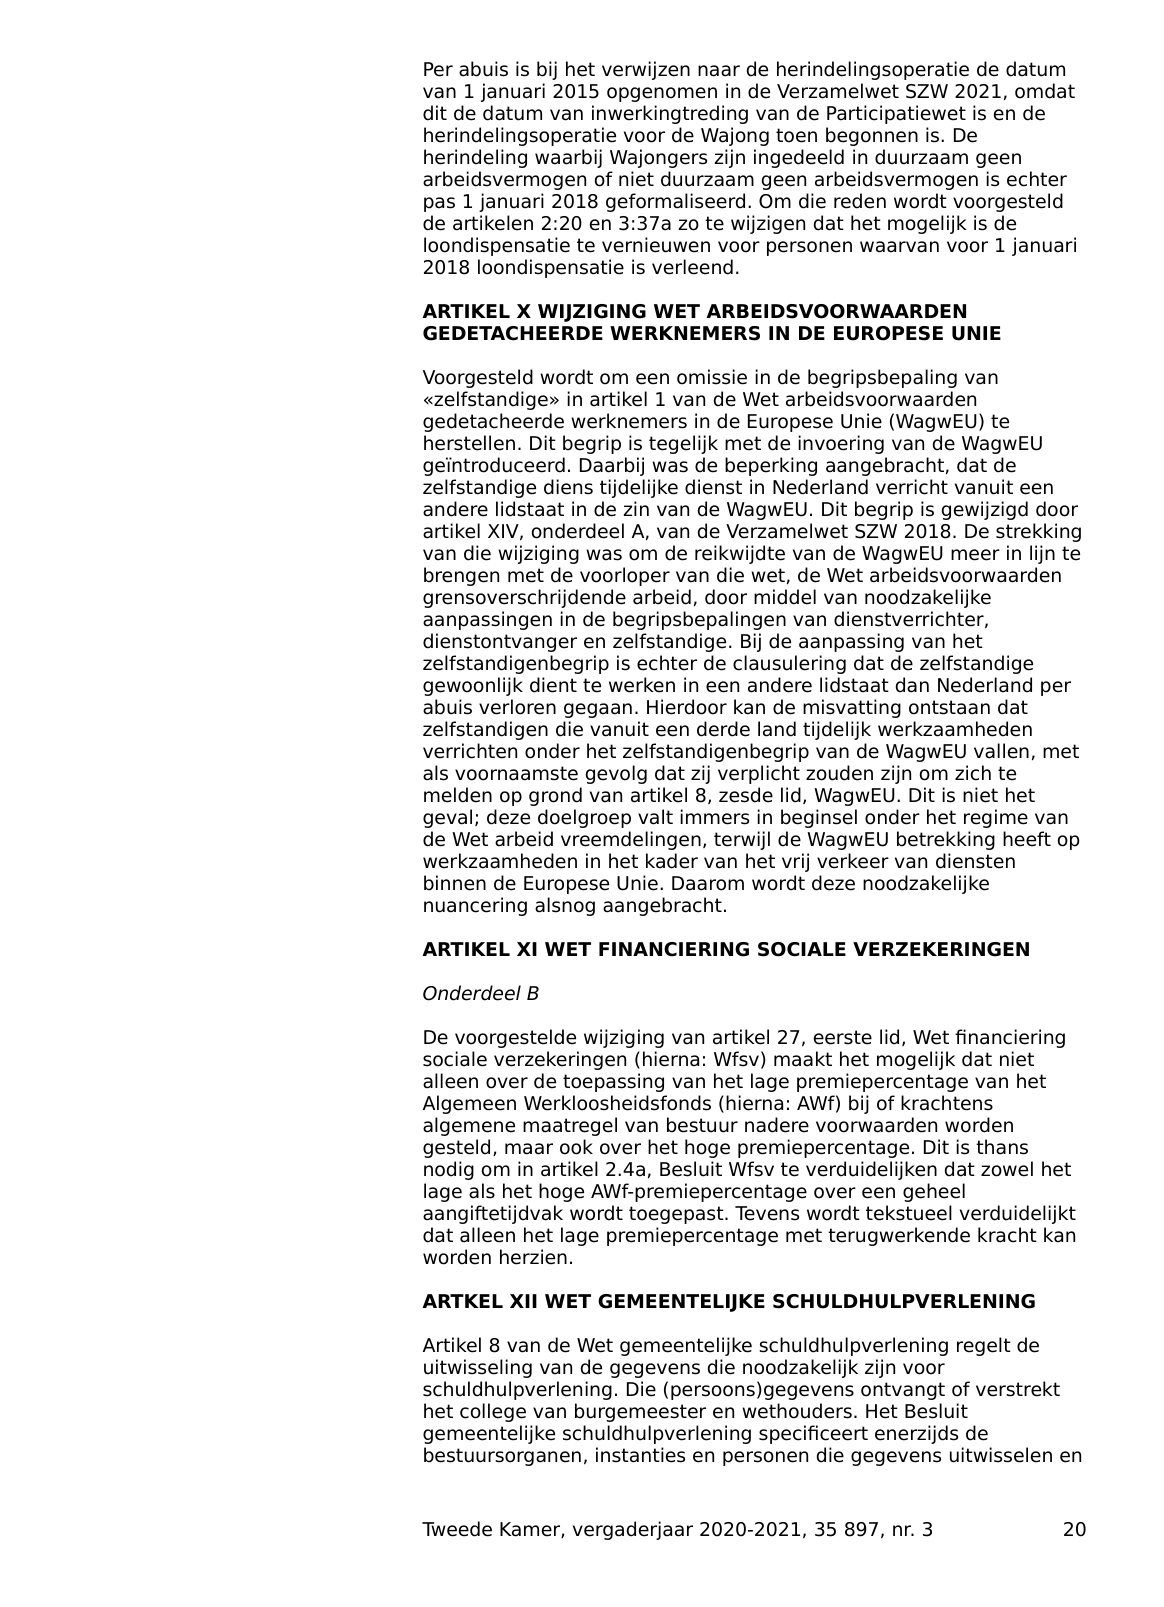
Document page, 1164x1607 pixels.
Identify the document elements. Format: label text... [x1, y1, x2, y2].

text Per abuis is bij het verwijzen naar de herindelingsoperatie de datum van 1 januari 2015 opgenomen in de Verzamelwet SZW 2021, omdat dit de datum van inwerkingtreding van de Participatiewet is en de herindelingsoperatie voor de Wajong toen begonnen is. De herindeling waarbij Wajongers zijn ingedeeld in duurzaam geen arbeidsvermogen of niet duurzaam geen arbeidsvermogen is echter pas 1 januari 2018 geformaliseerd. Om die reden wordt voorgesteld de artikelen 2:20 en 3:37a zo te wijzigen dat het mogelijk is de loondispensatie te vernieuwen voor personen waarvan voor 1 januari 2018 loondispensatie is verleend. [422, 59, 1087, 279]
text De voorgestelde wijziging van artikel 27, eerste lid, Wet financiering sociale verzekeringen (hierna: Wfsv) maakt het mogelijk dat niet alleen over de toepassing van het lage premiepercentage van het Algemeen Werkloosheidsfonds (hierna: AWf) bij of krachtens algemene maatregel van bestuur nadere voorwaarden worden gesteld, maar ook over het hoge premiepercentage. Dit is thans nodig om in artikel 2.4a, Besluit Wfsv te verduidelijken dat zowel het lage als het hoge AWf-premiepercentage over een geheel aangiftetijdvak wordt toegepast. Tevens wordt tekstueel verduidelijkt dat alleen het lage premiepercentage met terugwerkende kracht kan worden herzien. [422, 1027, 1087, 1269]
subtitle Onderdeel B [422, 983, 1087, 1005]
text Voorgesteld wordt om een omissie in de begripsbepaling van «zelfstandige» in artikel 1 van de Wet arbeidsvoorwaarden gedetacheerde werknemers in de Europese Unie (WagwEU) te herstellen. Dit begrip is tegelijk met de invoering van de WagwEU geïntroduceerd. Daarbij was de beperking aangebracht, dat de zelfstandige diens tijdelijke dienst in Nederland verricht vanuit een andere lidstaat in de zin van de WagwEU. Dit begrip is gewijzigd door artikel XIV, onderdeel A, van de Verzamelwet SZW 2018. De strekking van die wijziging was om de reikwijdte van de WagwEU meer in lijn te brengen met de voorloper van die wet, de Wet arbeidsvoorwaarden grensoverschrijdende arbeid, door middel van noodzakelijke aanpassingen in de begripsbepalingen van dienstverrichter, dienstontvanger en zelfstandige. Bij de aanpassing van het zelfstandigenbegrip is echter de clausulering dat de zelfstandige gewoonlijk dient te werken in een andere lidstaat dan Nederland per abuis verloren gegaan. Hierdoor kan de misvatting ontstaan dat zelfstandigen die vanuit een derde land tijdelijk werkzaamheden verrichten onder het zelfstandigenbegrip van de WagwEU vallen, met als voornaamste gevolg dat zij verplicht zouden zijn om zich te melden op grond van artikel 8, zesde lid, WagwEU. Dit is niet het geval; deze doelgroep valt immers in beginsel onder het regime van de Wet arbeid vreemdelingen, terwijl de WagwEU betrekking heeft op werkzaamheden in het kader van het vrij verkeer van diensten binnen de Europese Unie. Daarom wordt deze noodzakelijke nuancering alsnog aangebracht. [422, 367, 1087, 917]
text Artikel 8 van de Wet gemeentelijke schuldhulpverlening regelt de uitwisseling van de gegevens die noodzakelijk zijn voor schuldhulpverlening. Die (persoons)gegevens ontvangt of verstrekt het college van burgemeester en wethouders. Het Besluit gemeentelijke schuldhulpverlening specificeert enerzijds de bestuursorganen, instanties en personen die gegevens uitwisselen en [422, 1335, 1087, 1467]
subtitle ARTIKEL X WIJZIGING WET ARBEIDSVOORWAARDEN GEDETACHEERDE WERKNEMERS IN DE EUROPESE UNIE [422, 301, 1087, 345]
subtitle ARTKEL XII WET GEMEENTELIJKE SCHULDHULPVERLENING [422, 1291, 1087, 1313]
subtitle ARTIKEL XI WET FINANCIERING SOCIALE VERZEKERINGEN [422, 939, 1087, 961]
